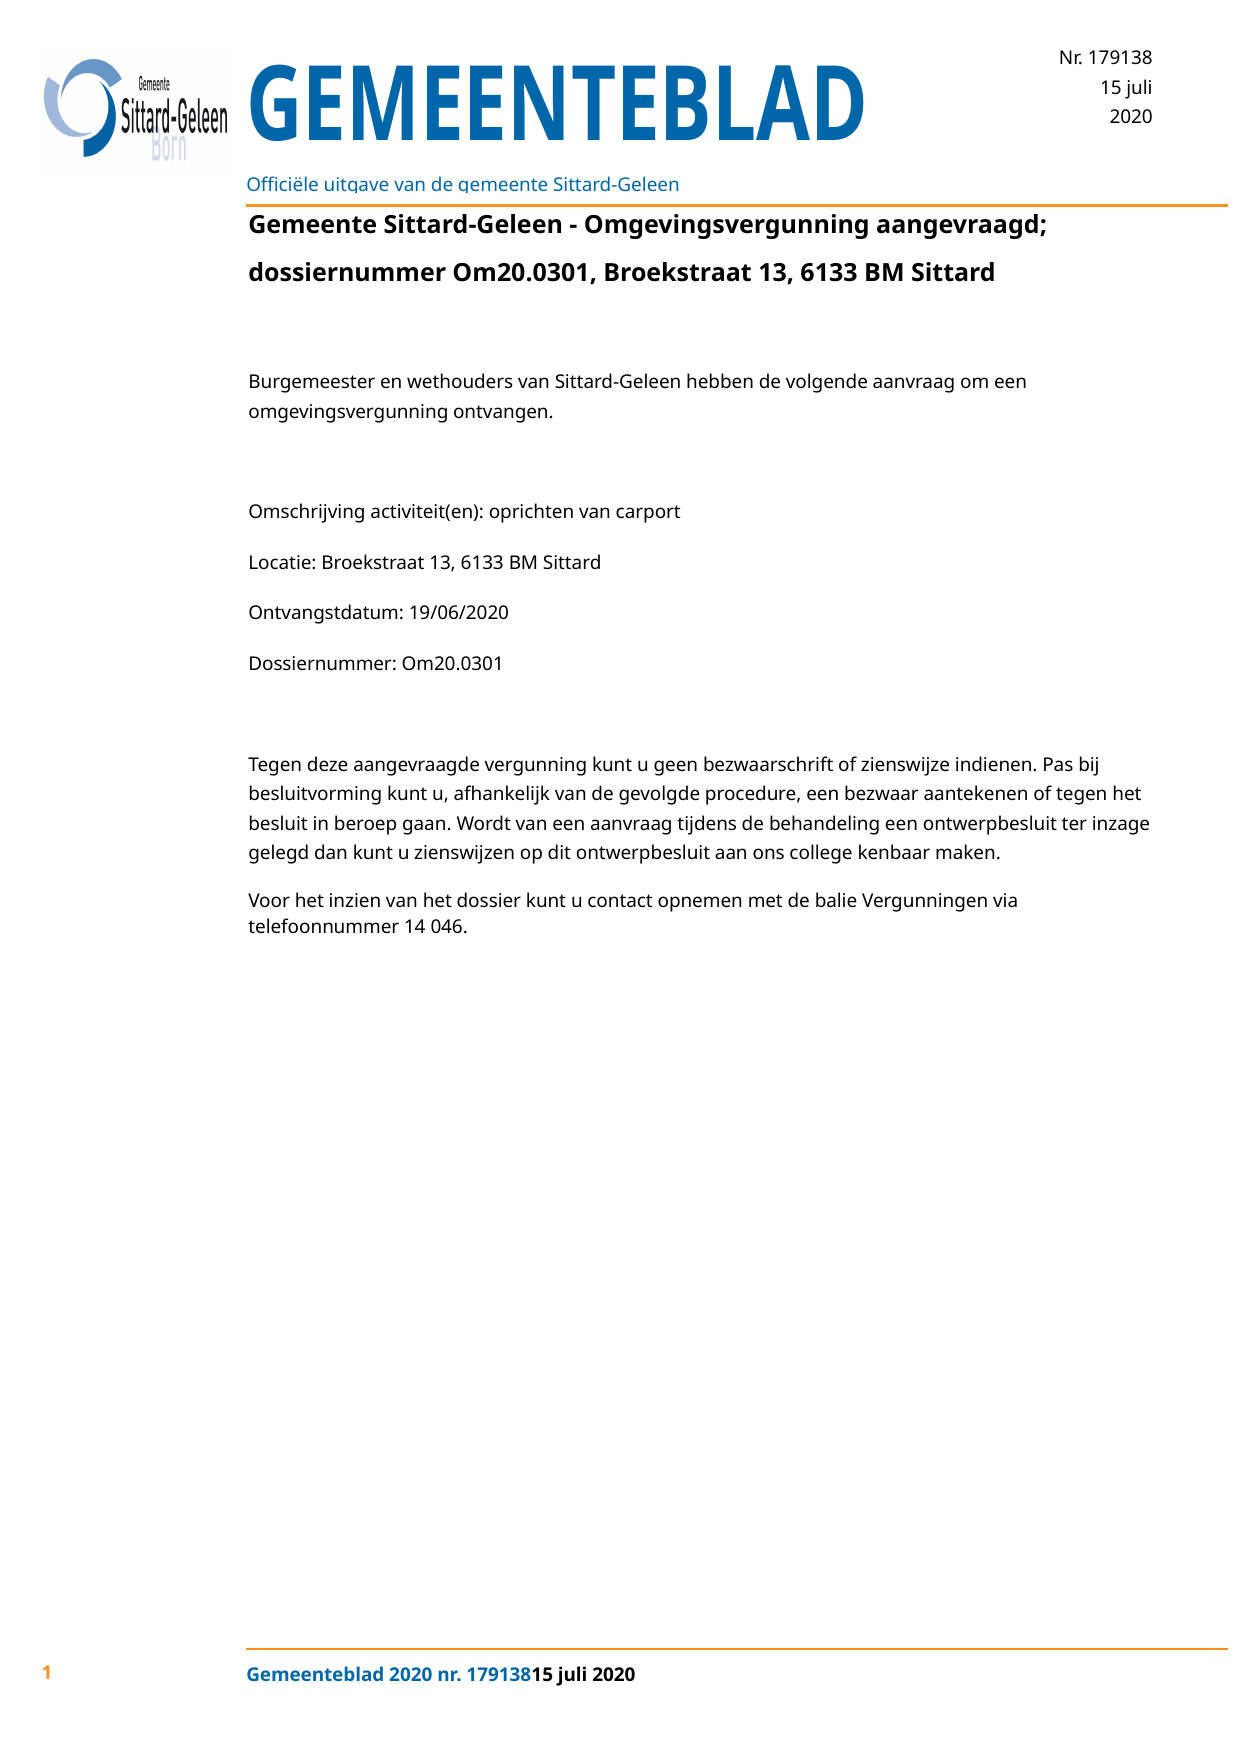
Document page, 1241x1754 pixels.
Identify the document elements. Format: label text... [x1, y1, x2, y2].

text Locatie: Broekstraat 13, 6133 BM Sittard [248, 549, 1152, 575]
picture [41, 47, 231, 172]
text Omschrijving activiteit(en): oprichten van carport [248, 499, 1152, 524]
text Burgemeester en wethouders van Sittard-Geleen hebben de volgende aanvraag om een omgevingsvergunning ontvangen. [248, 368, 1152, 424]
text Gemeente Sittard-Geleen - Omgevingsvergunning aangevraagd; dossiernummer Om20.0301, Broekstraat 13, 6133 BM Sittard [248, 207, 1152, 288]
text Voor het inzien van het dossier kunt u contact opnemen met de balie Vergunningen via telefoonnummer 14 046. [248, 887, 1152, 939]
text Ontvangstdatum: 19/06/2020 [248, 599, 1152, 625]
text Dossiernummer: Om20.0301 [248, 650, 1152, 676]
text Tegen deze aangevraagde vergunning kunt u geen bezwaarschrift of zienswijze indienen. Pas bij besluitvorming kunt u, afhankelijk van de gevolgde procedure, een bezwaar aantekenen of tegen het besluit in beroep gaan. Wordt van een aanvraag tijdens de behandeling een ontwerpbesluit ter inzage gelegd dan kunt u zienswijzen op dit ontwerpbesluit aan ons college kenbaar maken. [248, 751, 1152, 865]
